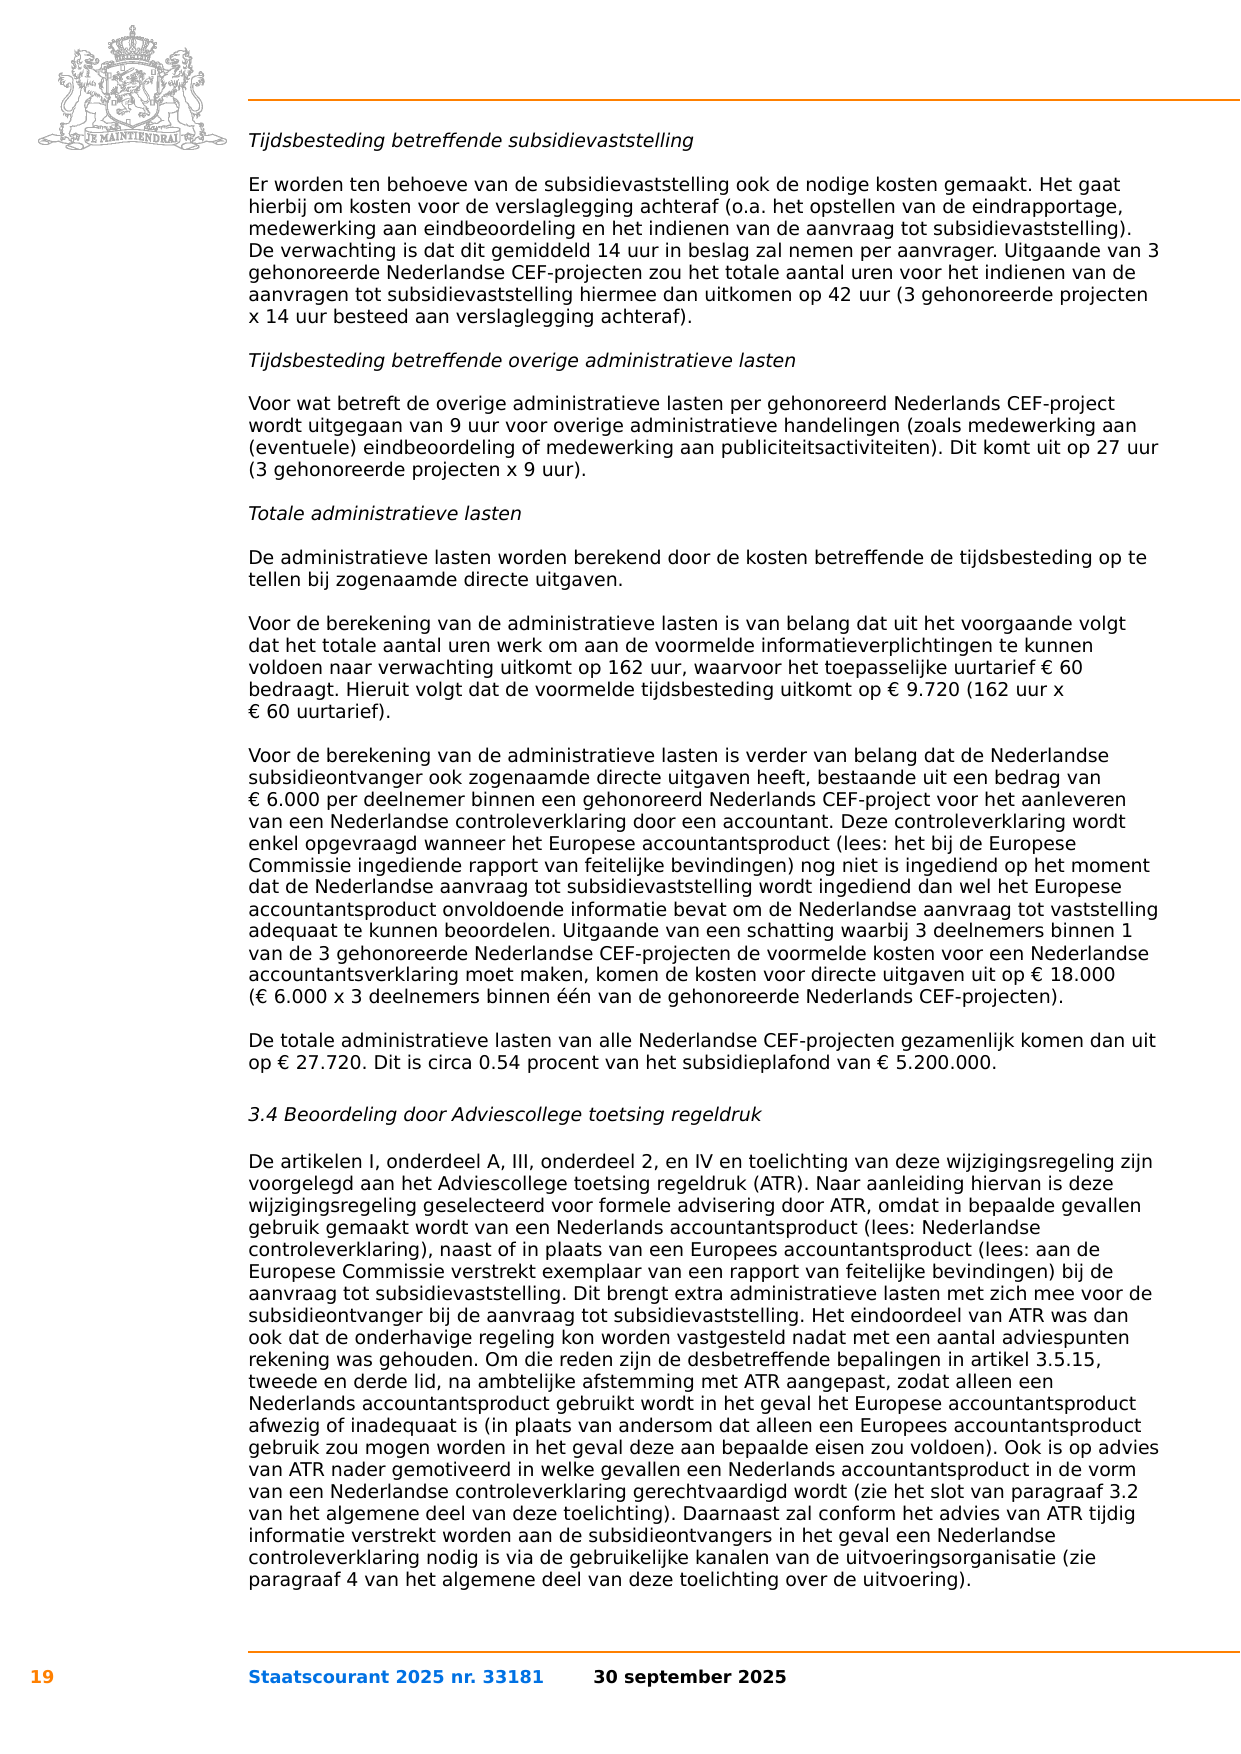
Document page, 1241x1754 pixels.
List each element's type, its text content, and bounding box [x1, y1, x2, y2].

subtitle Tijdsbesteding betreffende subsidievaststelling [248, 130, 1163, 152]
picture [38, 25, 227, 150]
text De artikelen I, onderdeel A, III, onderdeel 2, en IV en toelichting van deze wijzigingsregeling zijn voorgelegd aan het Adviescollege toetsing regeldruk (ATR). Naar aanleiding hiervan is deze wijzigingsregeling geselecteerd voor formele advisering door ATR, omdat in bepaalde gevallen gebruik gemaakt wordt van een Nederlands accountantsproduct (lees: Nederlandse controleverklaring), naast of in plaats van een Europees accountantsproduct (lees: aan de Europese Commissie verstrekt exemplaar van een rapport van feitelijke bevindingen) bij de aanvraag tot subsidievaststelling. Dit brengt extra administratieve lasten met zich mee voor de subsidieontvanger bij de aanvraag tot subsidievaststelling. Het eindoordeel van ATR was dan ook dat de onderhavige regeling kon worden vastgesteld nadat met een aantal adviespunten rekening was gehouden. Om die reden zijn de desbetreffende bepalingen in artikel 3.5.15, tweede en derde lid, na ambtelijke afstemming met ATR aangepast, zodat alleen een Nederlands accountantsproduct gebruikt wordt in het geval het Europese accountantsproduct afwezig of inadequaat is (in plaats van andersom dat alleen een Europees accountantsproduct gebruik zou mogen worden in het geval deze aan bepaalde eisen zou voldoen). Ook is op advies van ATR nader gemotiveerd in welke gevallen een Nederlands accountantsproduct in de vorm van een Nederlandse controleverklaring gerechtvaardigd wordt (zie het slot van paragraaf 3.2 van het algemene deel van deze toelichting). Daarnaast zal conform het advies van ATR tijdig informatie verstrekt worden aan de subsidieontvangers in het geval een Nederlandse controleverklaring nodig is via de gebruikelijke kanalen van de uitvoeringsorganisatie (zie paragraaf 4 van het algemene deel van deze toelichting over de uitvoering). [248, 1151, 1163, 1591]
text De administratieve lasten worden berekend door de kosten betreffende de tijdsbesteding op te tellen bij zogenaamde directe uitgaven. [248, 547, 1163, 591]
text Voor de berekening van de administratieve lasten is verder van belang dat de Nederlandse subsidieontvanger ook zogenaamde directe uitgaven heeft, bestaande uit een bedrag van € 6.000 per deelnemer binnen een gehonoreerd Nederlands CEF-project voor het aanleveren van een Nederlandse controleverklaring door een accountant. Deze controleverklaring wordt enkel opgevraagd wanneer het Europese accountantsproduct (lees: het bij de Europese Commissie ingediende rapport van feitelijke bevindingen) nog niet is ingediend op het moment dat de Nederlandse aanvraag tot subsidievaststelling wordt ingediend dan wel het Europese accountantsproduct onvoldoende informatie bevat om de Nederlandse aanvraag tot vaststelling adequaat te kunnen beoordelen. Uitgaande van een schatting waarbij 3 deelnemers binnen 1 van de 3 gehonoreerde Nederlandse CEF-projecten de voormelde kosten voor een Nederlandse accountantsverklaring moet maken, komen de kosten voor directe uitgaven uit op € 18.000 (€ 6.000 x 3 deelnemers binnen één van de gehonoreerde Nederlands CEF-projecten). [248, 744, 1163, 1008]
subtitle Totale administratieve lasten [248, 503, 1163, 525]
text Er worden ten behoeve van de subsidievaststelling ook de nodige kosten gemaakt. Het gaat hierbij om kosten voor de verslaglegging achteraf (o.a. het opstellen van de eindrapportage, medewerking aan eindbeoordeling en het indienen van de aanvraag tot subsidievaststelling). De verwachting is dat dit gemiddeld 14 uur in beslag zal nemen per aanvrager. Uitgaande van 3 gehonoreerde Nederlandse CEF-projecten zou het totale aantal uren voor het indienen van de aanvragen tot subsidievaststelling hiermee dan uitkomen op 42 uur (3 gehonoreerde projecten x 14 uur besteed aan verslaglegging achteraf). [248, 174, 1163, 328]
text De totale administratieve lasten van alle Nederlandse CEF-projecten gezamenlijk komen dan uit op € 27.720. Dit is circa 0.54 procent van het subsidieplafond van € 5.200.000. [248, 1030, 1163, 1074]
text Voor wat betreft de overige administratieve lasten per gehonoreerd Nederlands CEF-project wordt uitgegaan van 9 uur voor overige administratieve handelingen (zoals medewerking aan (eventuele) eindbeoordeling of medewerking aan publiciteitsactiviteiten). Dit komt uit op 27 uur (3 gehonoreerde projecten x 9 uur). [248, 393, 1163, 481]
subtitle Tijdsbesteding betreffende overige administratieve lasten [248, 349, 1163, 371]
subtitle 3.4 Beoordeling door Adviescollege toetsing regeldruk [248, 1104, 1163, 1126]
text Voor de berekening van de administratieve lasten is van belang dat uit het voorgaande volgt dat het totale aantal uren werk om aan de voormelde informatieverplichtingen te kunnen voldoen naar verwachting uitkomt op 162 uur, waarvoor het toepasselijke uurtarief € 60 bedraagt. Hieruit volgt dat de voormelde tijdsbesteding uitkomt op € 9.720 (162 uur x € 60 uurtarief). [248, 613, 1163, 723]
